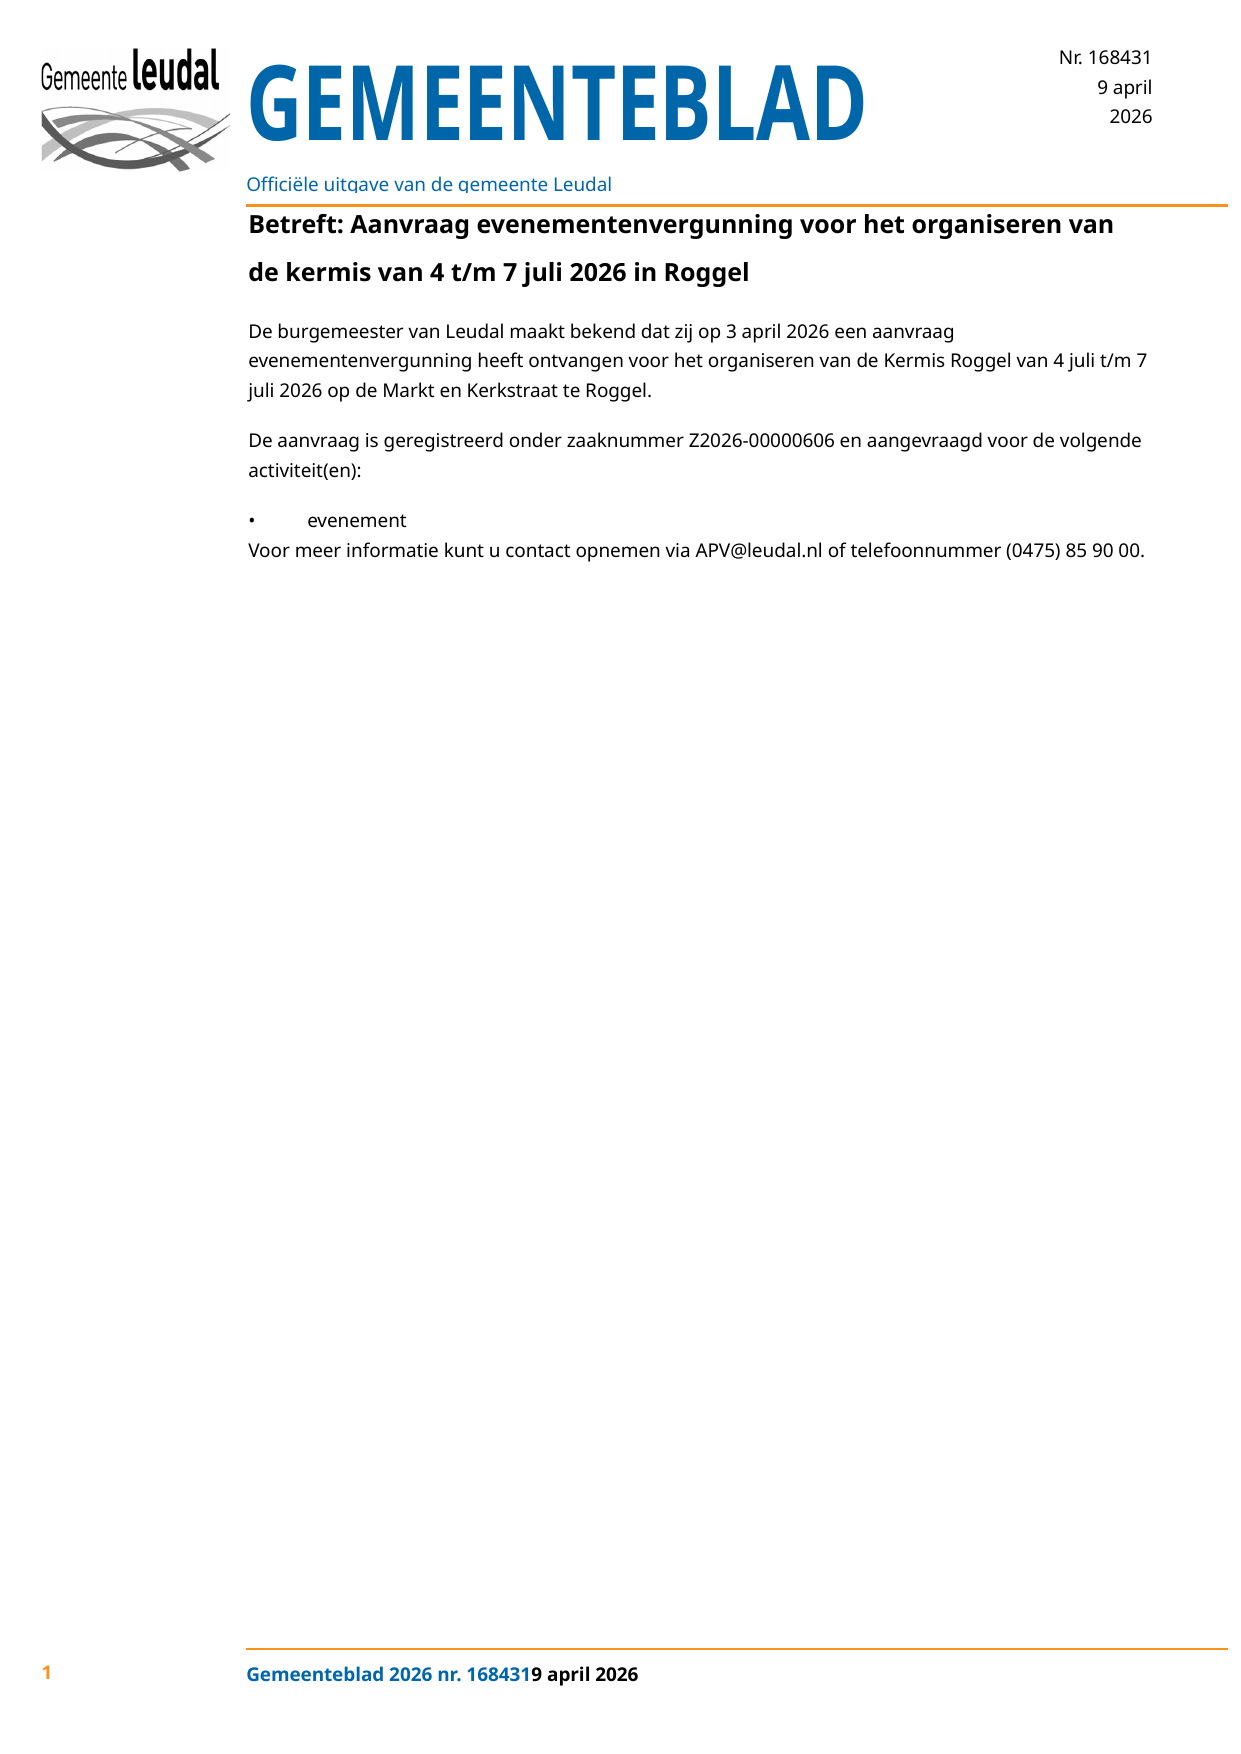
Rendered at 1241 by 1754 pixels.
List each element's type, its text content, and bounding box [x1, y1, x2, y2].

text Voor meer informatie kunt u contact opnemen via APV@leudal.nl of telefoonnummer (0475) 85 90 00. [248, 537, 1152, 563]
list evenement [248, 507, 1152, 533]
text De aanvraag is geregistreerd onder zaaknummer Z2026-00000606 en aangevraagd voor de volgende activiteit(en): [248, 427, 1152, 483]
text De burgemeester van Leudal maakt bekend dat zij op 3 april 2026 een aanvraag evenementenvergunning heeft ontvangen voor het organiseren van de Kermis Roggel van 4 juli t/m 7 juli 2026 op de Markt en Kerkstraat te Roggel. [248, 318, 1152, 403]
text Betreft: Aanvraag evenementenvergunning voor het organiseren van de kermis van 4 t/m 7 juli 2026 in Roggel [248, 207, 1152, 288]
picture [41, 47, 231, 172]
